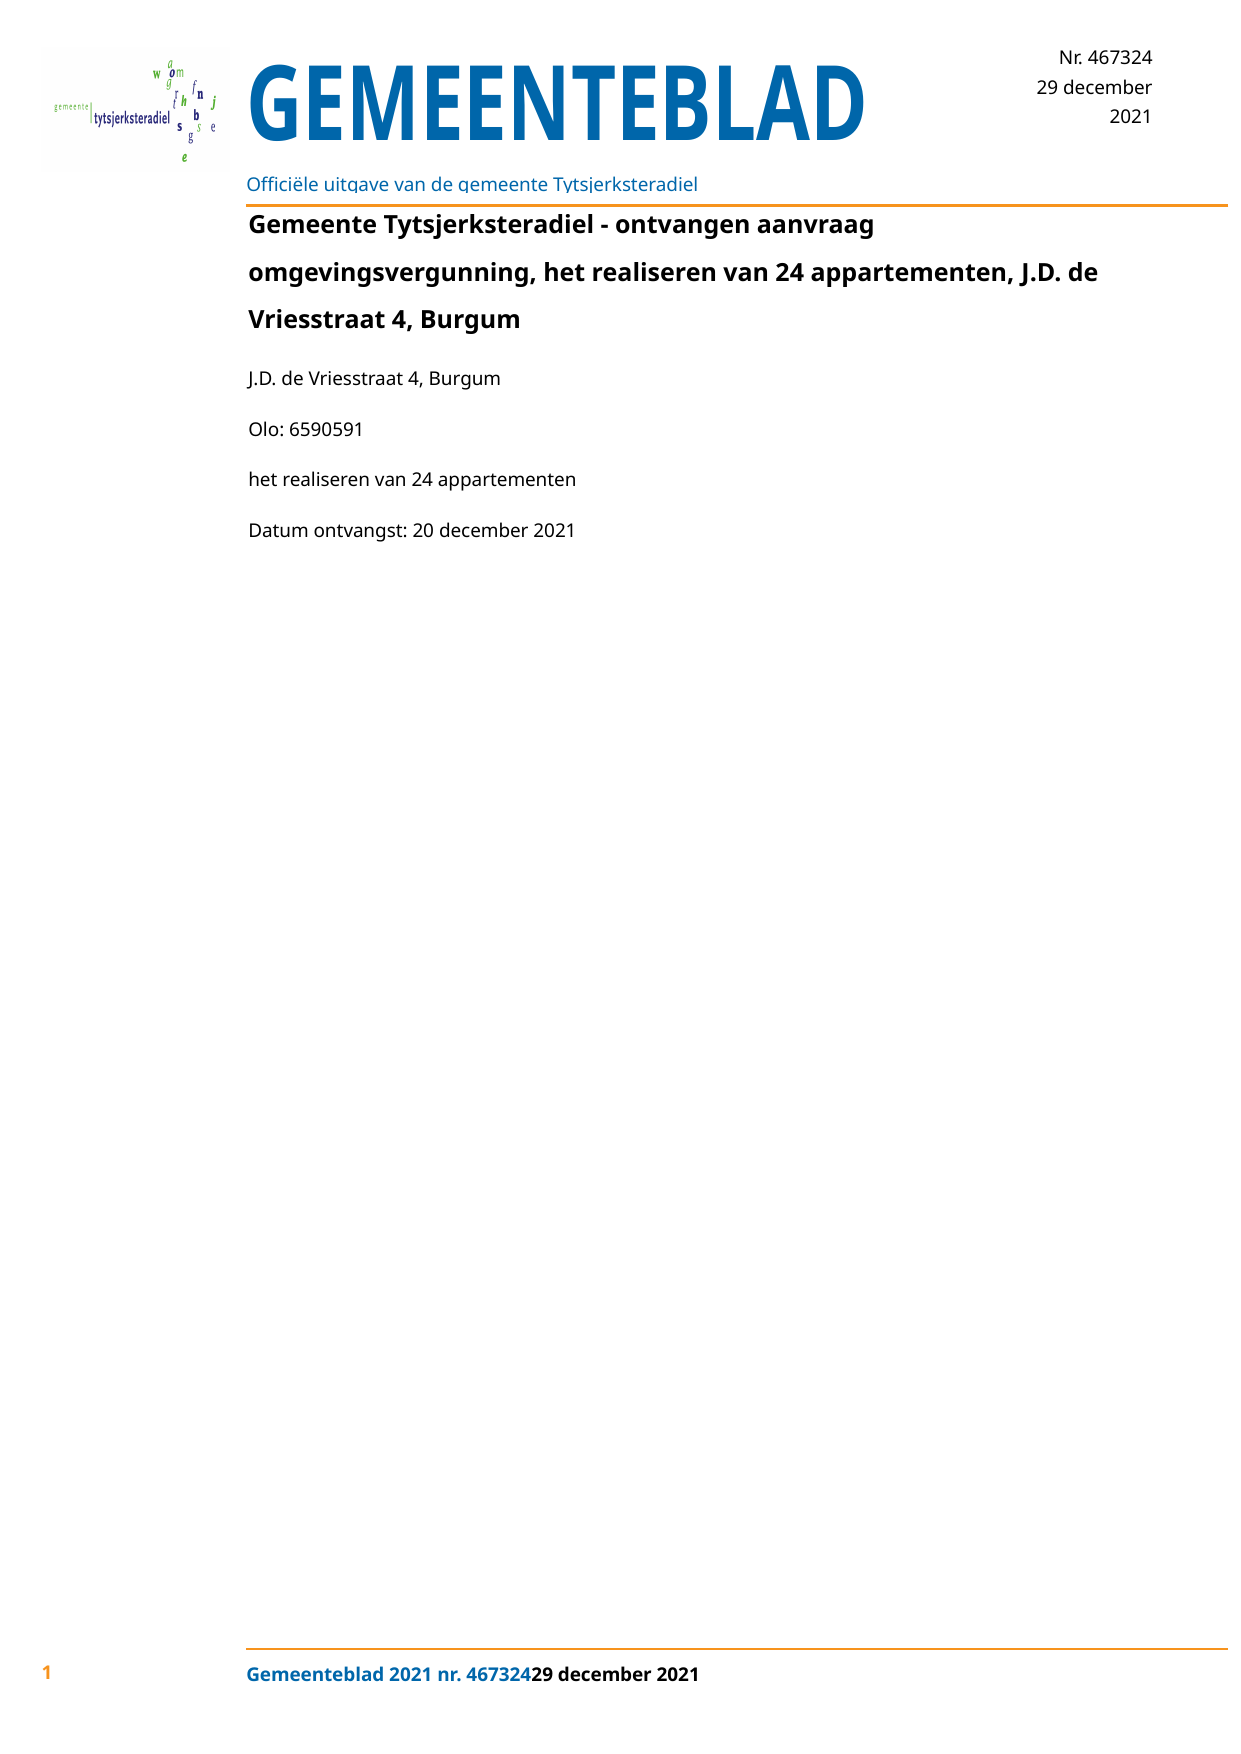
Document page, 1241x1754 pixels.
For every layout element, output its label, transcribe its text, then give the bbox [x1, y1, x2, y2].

text Olo: 6590591 [248, 416, 1152, 442]
text het realiseren van 24 appartementen [248, 466, 1152, 492]
picture [41, 47, 231, 172]
text J.D. de Vriesstraat 4, Burgum [248, 366, 1152, 391]
text Gemeente Tytsjerksteradiel - ontvangen aanvraag omgevingsvergunning, het realiseren van 24 appartementen, J.D. de Vriesstraat 4, Burgum [248, 207, 1152, 336]
text Datum ontvangst: 20 december 2021 [248, 517, 1152, 542]
